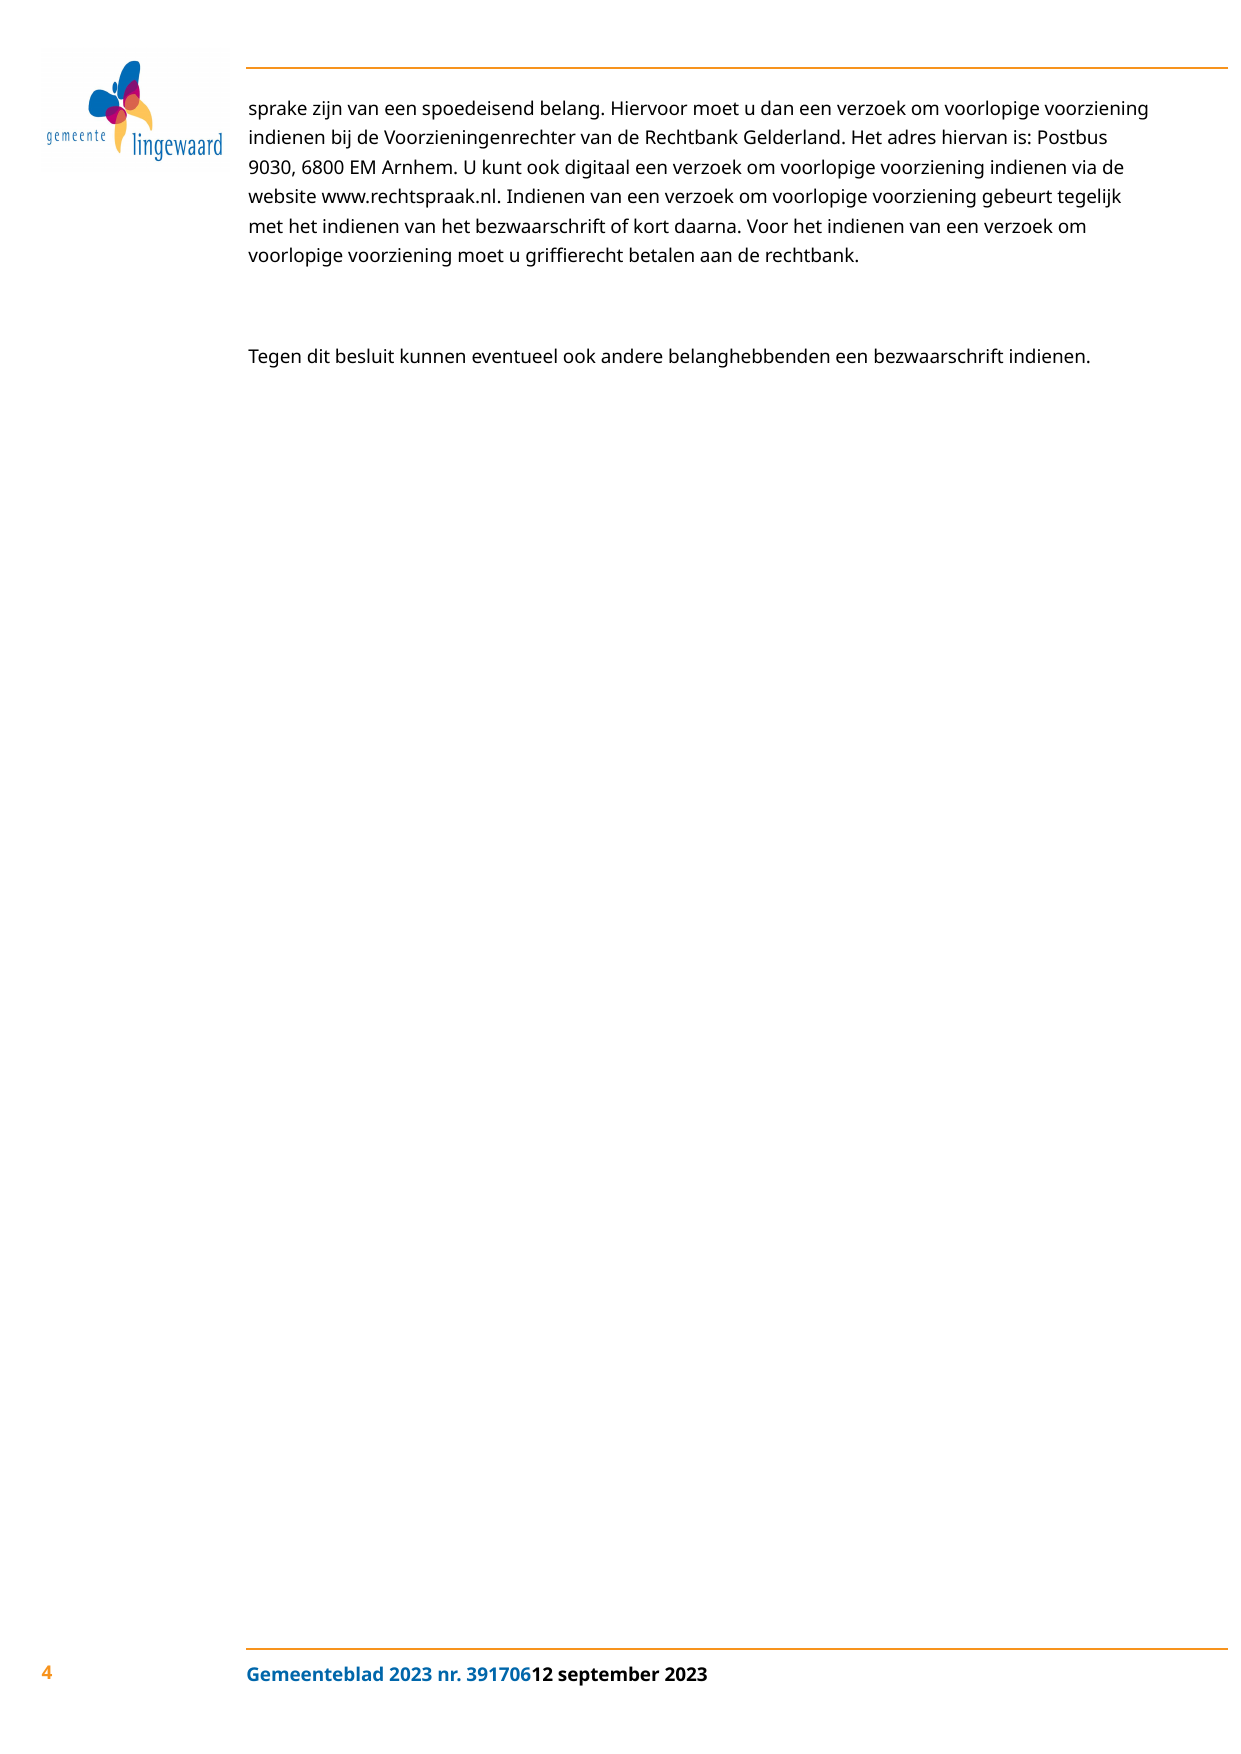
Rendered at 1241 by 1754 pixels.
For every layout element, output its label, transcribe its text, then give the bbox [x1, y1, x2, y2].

text sprake zijn van een spoedeisend belang. Hiervoor moet u dan een verzoek om voorlopige voorziening indienen bij de Voorzieningenrechter van de Rechtbank Gelderland. Het adres hiervan is: Postbus 9030, 6800 EM Arnhem. U kunt ook digitaal een verzoek om voorlopige voorziening indienen via de website www.rechtspraak.nl. Indienen van een verzoek om voorlopige voorziening gebeurt tegelijk met het indienen van het bezwaarschrift of kort daarna. Voor het indienen van een verzoek om voorlopige voorziening moet u griffierecht betalen aan de rechtbank. [248, 95, 1152, 268]
text Tegen dit besluit kunnen eventueel ook andere belanghebbenden een bezwaarschrift indienen. [248, 343, 1152, 369]
picture [41, 47, 231, 172]
